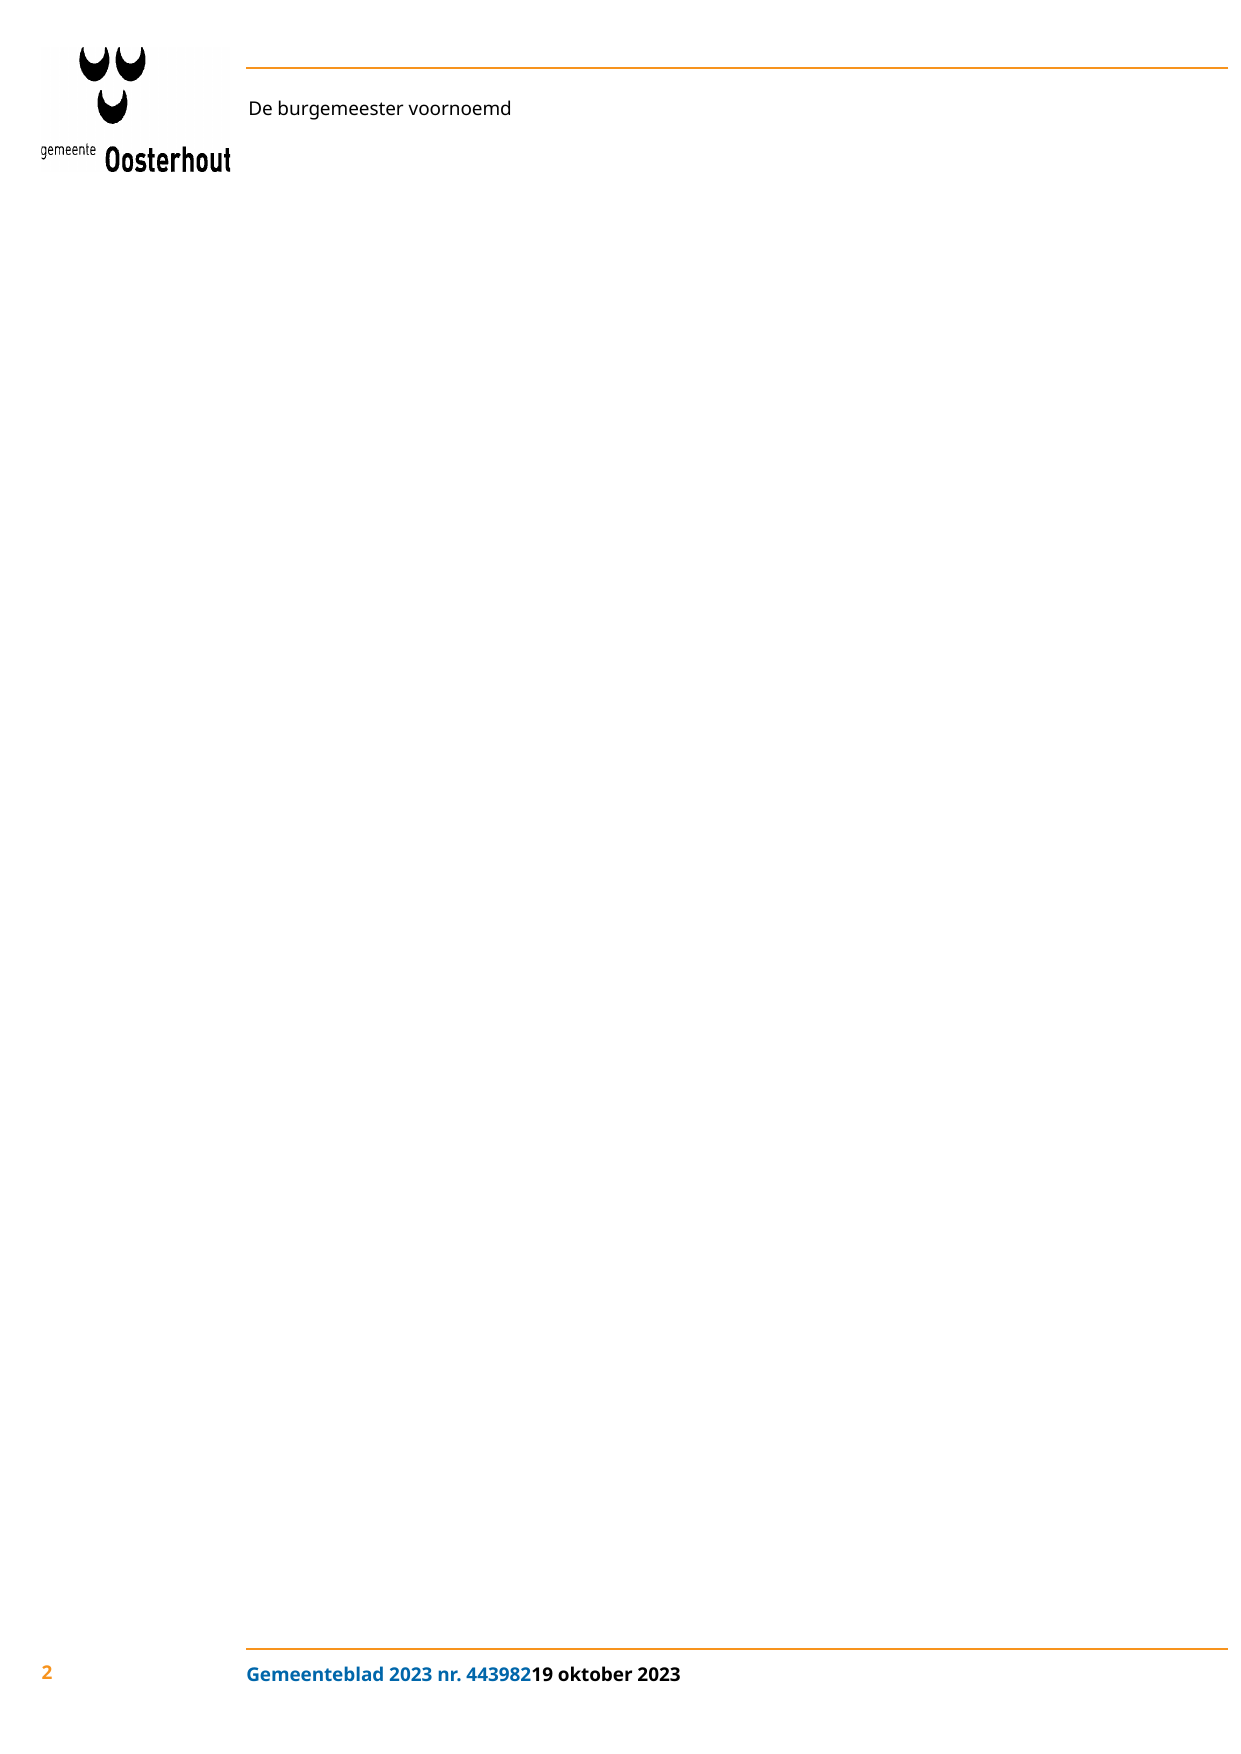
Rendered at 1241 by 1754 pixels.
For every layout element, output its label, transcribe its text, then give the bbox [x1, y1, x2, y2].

text De burgemeester voornoemd [248, 95, 1152, 121]
picture [41, 47, 231, 172]
